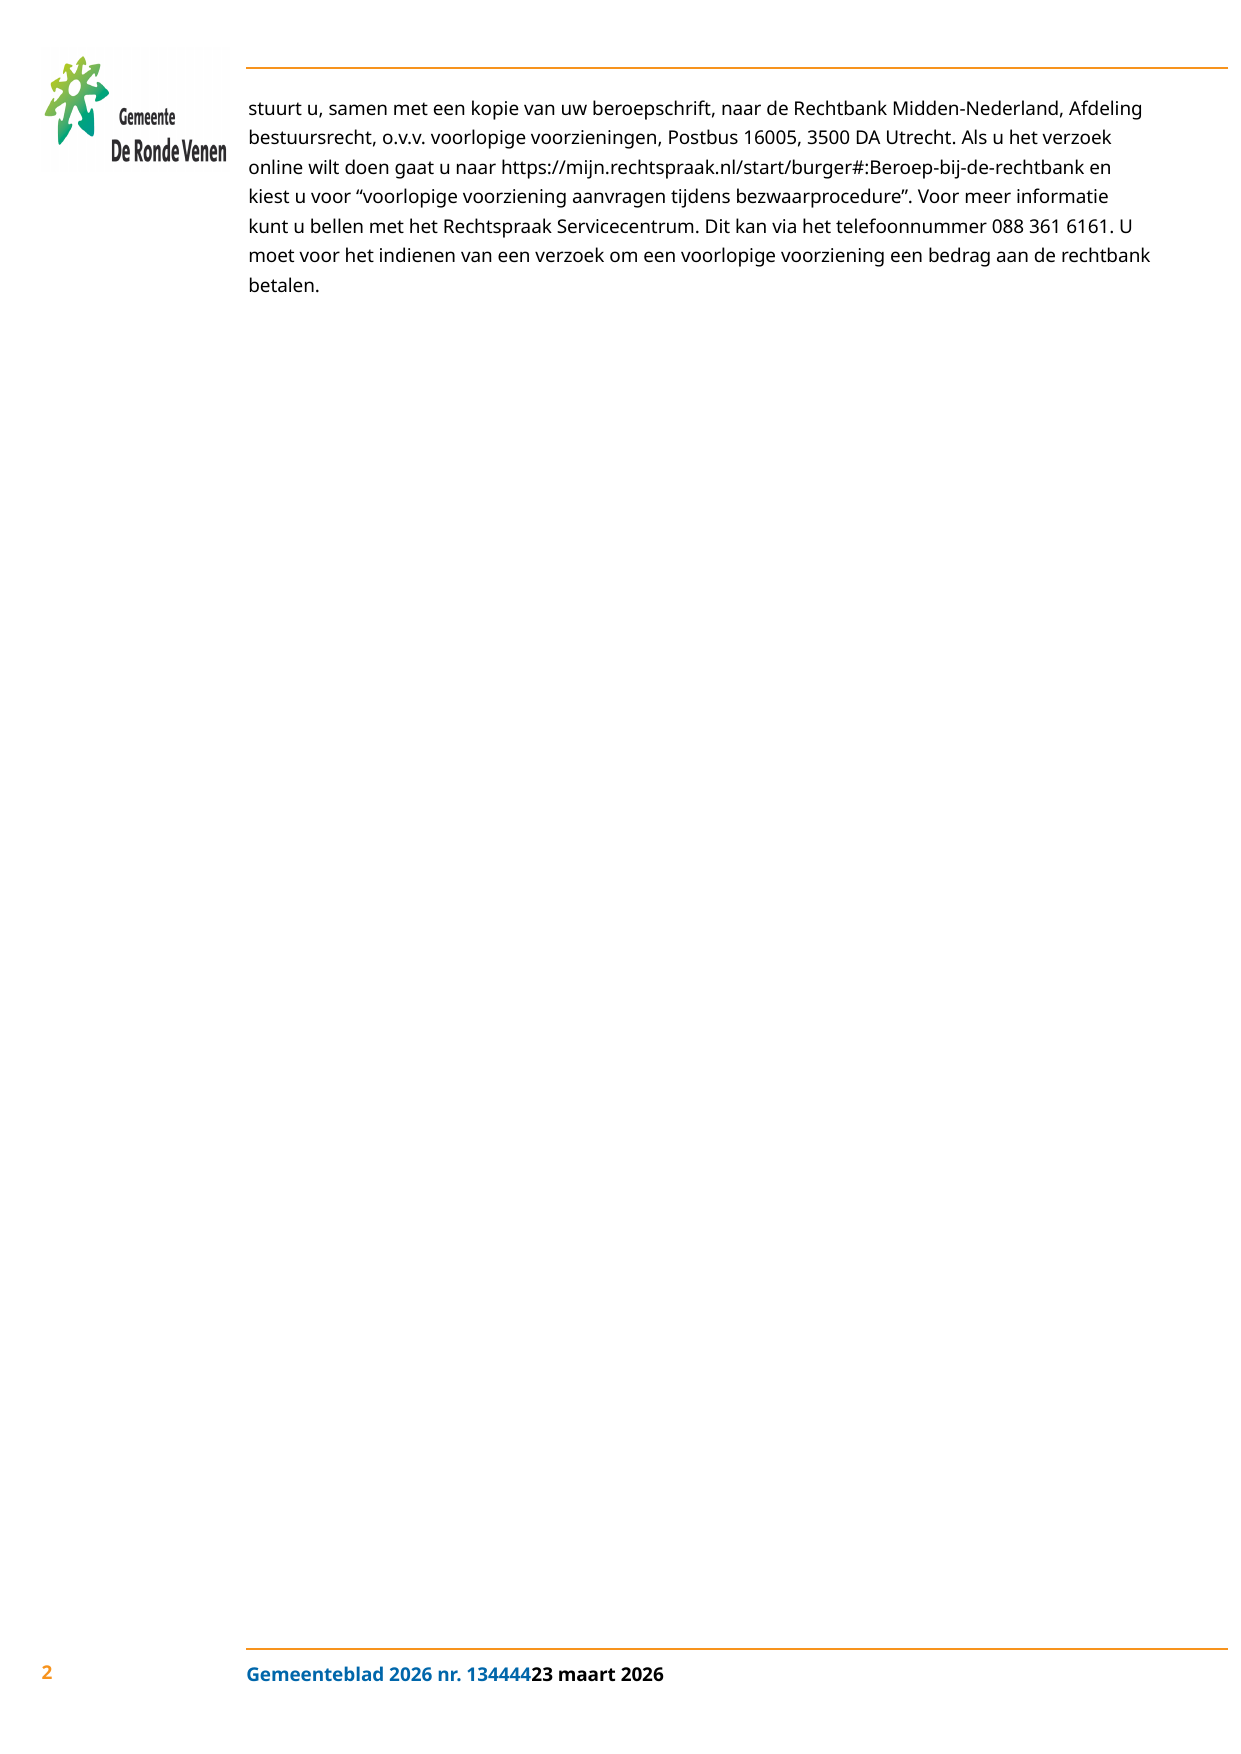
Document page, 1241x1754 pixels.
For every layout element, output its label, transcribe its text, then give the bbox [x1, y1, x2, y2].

picture [41, 47, 231, 172]
text stuurt u, samen met een kopie van uw beroepschrift, naar de Rechtbank Midden-Nederland, Afdeling bestuursrecht, o.v.v. voorlopige voorzieningen, Postbus 16005, 3500 DA Utrecht. Als u het verzoek online wilt doen gaat u naar https://mijn.rechtspraak.nl/start/burger#:Beroep-bij-de-rechtbank en kiest u voor “voorlopige voorziening aanvragen tijdens bezwaarprocedure”. Voor meer informatie kunt u bellen met het Rechtspraak Servicecentrum. Dit kan via het telefoonnummer 088 361 6161. U moet voor het indienen van een verzoek om een voorlopige voorziening een bedrag aan de rechtbank betalen. [248, 95, 1152, 298]
